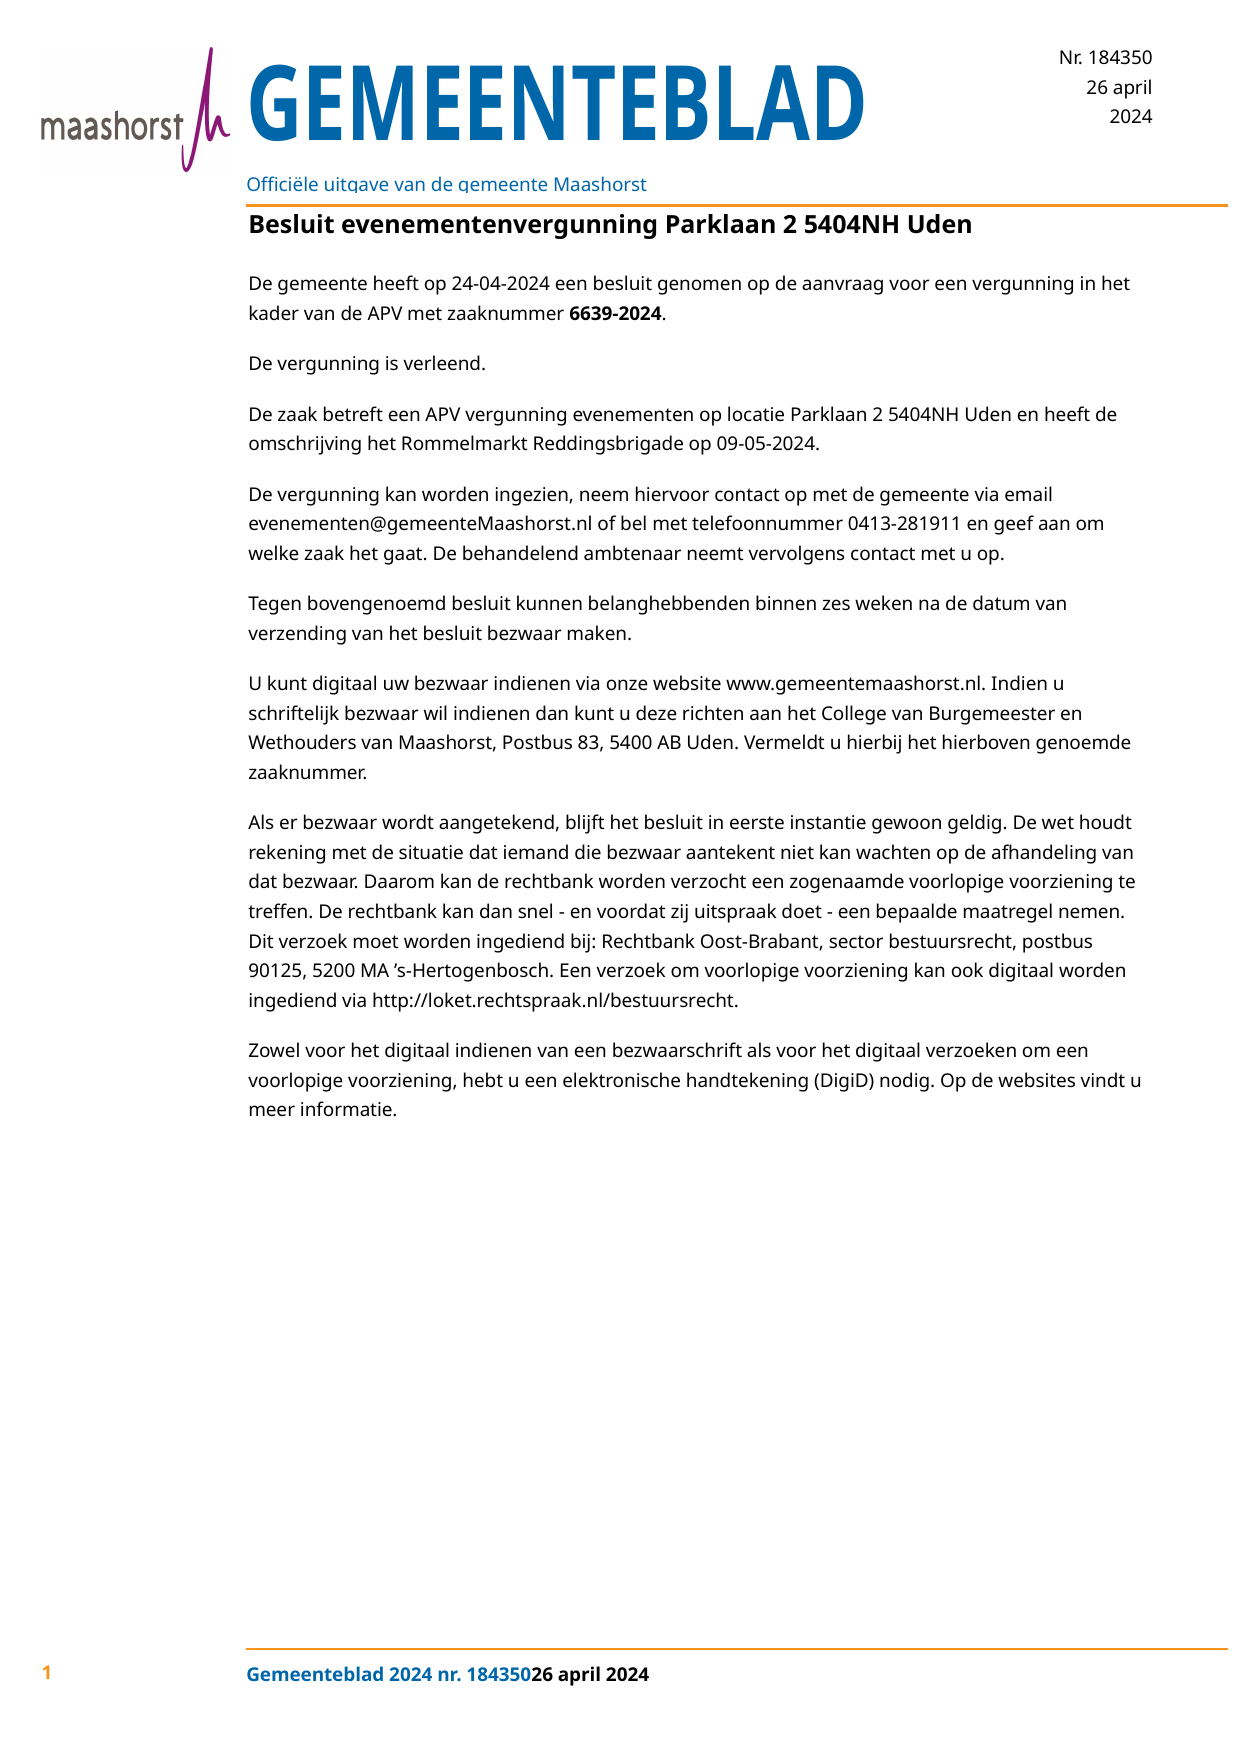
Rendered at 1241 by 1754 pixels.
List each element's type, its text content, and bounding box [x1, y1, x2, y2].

text Tegen bovengenoemd besluit kunnen belanghebbenden binnen zes weken na de datum van verzending van het besluit bezwaar maken. [248, 590, 1152, 646]
text Als er bezwaar wordt aangetekend, blijft het besluit in eerste instantie gewoon geldig. De wet houdt rekening met de situatie dat iemand die bezwaar aantekent niet kan wachten op de afhandeling van dat bezwaar. Daarom kan de rechtbank worden verzocht een zogenaamde voorlopige voorziening te treffen. De rechtbank kan dan snel - en voordat zij uitspraak doet - een bepaalde maatregel nemen. Dit verzoek moet worden ingediend bij: Rechtbank Oost-Brabant, sector bestuursrecht, postbus 90125, 5200 MA ’s-Hertogenbosch. Een verzoek om voorlopige voorziening kan ook digitaal worden ingediend via http://loket.rechtspraak.nl/bestuursrecht. [248, 809, 1152, 1013]
text De gemeente heeft op 24-04-2024 een besluit genomen op de aanvraag voor een vergunning in het kader van de APV met zaaknummer 6639-2024. [248, 270, 1152, 326]
text Besluit evenementenvergunning Parklaan 2 5404NH Uden [248, 207, 1152, 241]
text De zaak betreft een APV vergunning evenementen op locatie Parklaan 2 5404NH Uden en heeft de omschrijving het Rommelmarkt Reddingsbrigade op 09-05-2024. [248, 401, 1152, 456]
picture [41, 47, 231, 172]
text U kunt digitaal uw bezwaar indienen via onze website www.gemeentemaashorst.nl. Indien u schriftelijk bezwaar wil indienen dan kunt u deze richten aan het College van Burgemeester en Wethouders van Maashorst, Postbus 83, 5400 AB Uden. Vermeldt u hierbij het hierboven genoemde zaaknummer. [248, 670, 1152, 785]
text De vergunning is verleend. [248, 350, 1152, 376]
text De vergunning kan worden ingezien, neem hiervoor contact op met de gemeente via email evenementen@gemeenteMaashorst.nl of bel met telefoonnummer 0413-281911 en geef aan om welke zaak het gaat. De behandelend ambtenaar neemt vervolgens contact met u op. [248, 481, 1152, 566]
text Zowel voor het digitaal indienen van een bezwaarschrift als voor het digitaal verzoeken om een voorlopige voorziening, hebt u een elektronische handtekening (DigiD) nodig. Op de websites vindt u meer informatie. [248, 1037, 1152, 1122]
